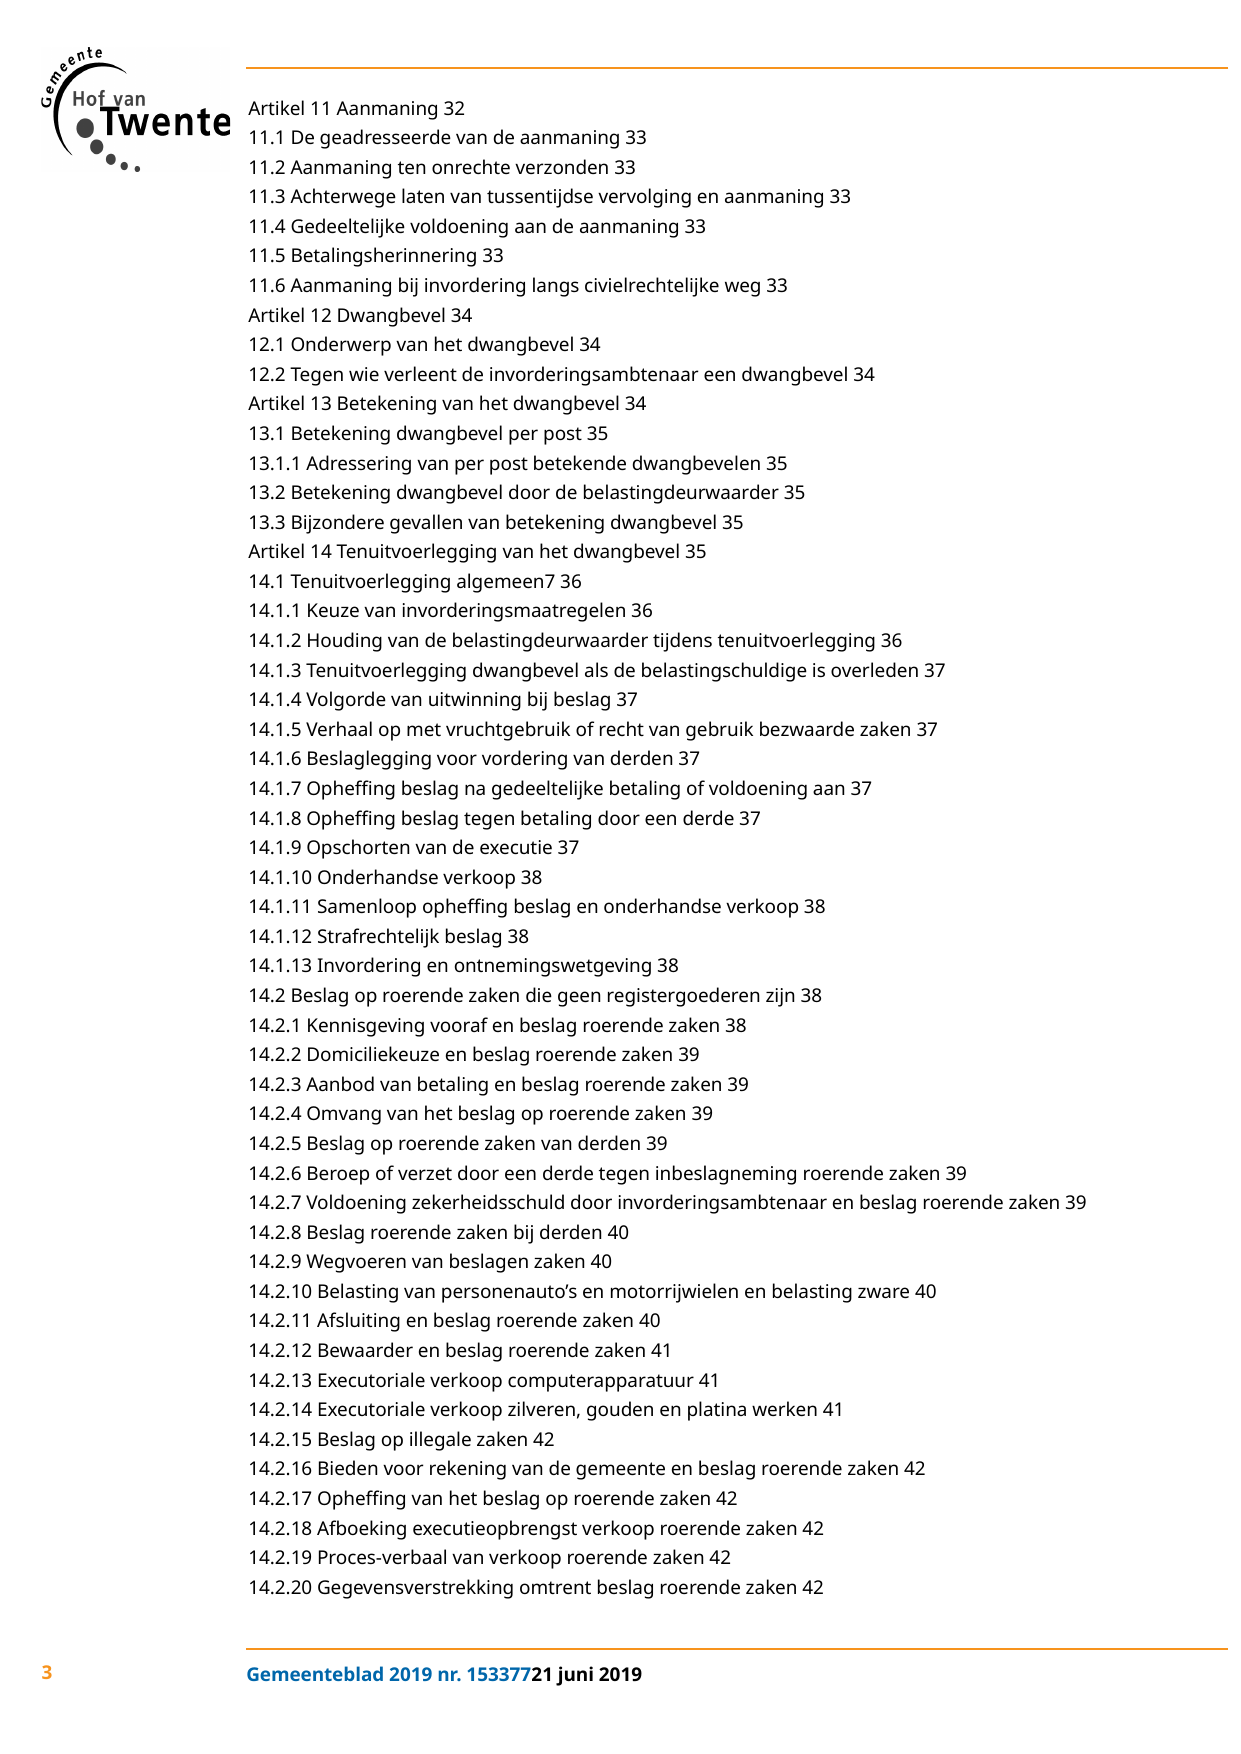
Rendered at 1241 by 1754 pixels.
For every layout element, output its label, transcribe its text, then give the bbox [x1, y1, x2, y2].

text 11.1 De geadresseerde van de aanmaning 33 [248, 124, 1152, 150]
text 14.2.6 Beroep of verzet door een derde tegen inbeslagneming roerende zaken 39 [248, 1160, 1152, 1186]
text 11.6 Aanmaning bij invordering langs civielrechtelijke weg 33 [248, 272, 1152, 298]
text 14.2.13 Executoriale verkoop computerapparatuur 41 [248, 1367, 1152, 1393]
text Artikel 11 Aanmaning 32 [248, 95, 1152, 121]
text 14.2.8 Beslag roerende zaken bij derden 40 [248, 1219, 1152, 1245]
text 14.1.9 Opschorten van de executie 37 [248, 834, 1152, 860]
text 14.1.4 Volgorde van uitwinning bij beslag 37 [248, 686, 1152, 712]
text 14.2.14 Executoriale verkoop zilveren, gouden en platina werken 41 [248, 1396, 1152, 1422]
text 13.2 Betekening dwangbevel door de belastingdeurwaarder 35 [248, 479, 1152, 505]
text 14.1.10 Onderhandse verkoop 38 [248, 864, 1152, 890]
text Artikel 14 Tenuitvoerlegging van het dwangbevel 35 [248, 538, 1152, 564]
text 14.1.7 Opheffing beslag na gedeeltelijke betaling of voldoening aan 37 [248, 775, 1152, 801]
text 11.2 Aanmaning ten onrechte verzonden 33 [248, 154, 1152, 180]
text 14.1.5 Verhaal op met vruchtgebruik of recht van gebruik bezwaarde zaken 37 [248, 716, 1152, 742]
text 13.1 Betekening dwangbevel per post 35 [248, 420, 1152, 446]
text 14.2.9 Wegvoeren van beslagen zaken 40 [248, 1248, 1152, 1274]
text 14.1.8 Opheffing beslag tegen betaling door een derde 37 [248, 805, 1152, 831]
text 11.3 Achterwege laten van tussentijdse vervolging en aanmaning 33 [248, 183, 1152, 209]
text 14.2.17 Opheffing van het beslag op roerende zaken 42 [248, 1485, 1152, 1511]
text 14.1.6 Beslaglegging voor vordering van derden 37 [248, 746, 1152, 771]
text 14.2.4 Omvang van het beslag op roerende zaken 39 [248, 1101, 1152, 1126]
text 14.2.16 Bieden voor rekening van de gemeente en beslag roerende zaken 42 [248, 1456, 1152, 1481]
text Artikel 12 Dwangbevel 34 [248, 302, 1152, 328]
text 14.2.5 Beslag op roerende zaken van derden 39 [248, 1130, 1152, 1156]
text 14.2.1 Kennisgeving vooraf en beslag roerende zaken 38 [248, 1012, 1152, 1038]
text 13.1.1 Adressering van per post betekende dwangbevelen 35 [248, 450, 1152, 476]
text 12.1 Onderwerp van het dwangbevel 34 [248, 331, 1152, 357]
text 11.5 Betalingsherinnering 33 [248, 243, 1152, 268]
picture [41, 47, 231, 172]
text 14.2.11 Afsluiting en beslag roerende zaken 40 [248, 1308, 1152, 1333]
text 14.2.12 Bewaarder en beslag roerende zaken 41 [248, 1337, 1152, 1363]
text 14.2.19 Proces-verbaal van verkoop roerende zaken 42 [248, 1544, 1152, 1570]
text 14.2.18 Afboeking executieopbrengst verkoop roerende zaken 42 [248, 1515, 1152, 1541]
text 14.1.12 Strafrechtelijk beslag 38 [248, 923, 1152, 949]
text 13.3 Bijzondere gevallen van betekening dwangbevel 35 [248, 509, 1152, 535]
text 14.2.10 Belasting van personenauto’s en motorrijwielen en belasting zware 40 [248, 1278, 1152, 1304]
text 14.2.20 Gegevensverstrekking omtrent beslag roerende zaken 42 [248, 1574, 1152, 1600]
text 14.2 Beslag op roerende zaken die geen registergoederen zijn 38 [248, 982, 1152, 1008]
text 14.1.1 Keuze van invorderingsmaatregelen 36 [248, 598, 1152, 623]
text 14.1.11 Samenloop opheffing beslag en onderhandse verkoop 38 [248, 893, 1152, 919]
text 14.2.15 Beslag op illegale zaken 42 [248, 1426, 1152, 1452]
text 14.2.2 Domiciliekeuze en beslag roerende zaken 39 [248, 1041, 1152, 1067]
text 14.2.7 Voldoening zekerheidsschuld door invorderingsambtenaar en beslag roerende zaken 39 [248, 1189, 1152, 1215]
text Artikel 13 Betekening van het dwangbevel 34 [248, 391, 1152, 416]
text 14.1 Tenuitvoerlegging algemeen7 36 [248, 568, 1152, 594]
text 11.4 Gedeeltelijke voldoening aan de aanmaning 33 [248, 213, 1152, 239]
text 14.2.3 Aanbod van betaling en beslag roerende zaken 39 [248, 1071, 1152, 1097]
text 12.2 Tegen wie verleent de invorderingsambtenaar een dwangbevel 34 [248, 361, 1152, 387]
text 14.1.2 Houding van de belastingdeurwaarder tijdens tenuitvoerlegging 36 [248, 627, 1152, 653]
text 14.1.13 Invordering en ontnemingswetgeving 38 [248, 953, 1152, 978]
text 14.1.3 Tenuitvoerlegging dwangbevel als de belastingschuldige is overleden 37 [248, 657, 1152, 683]
